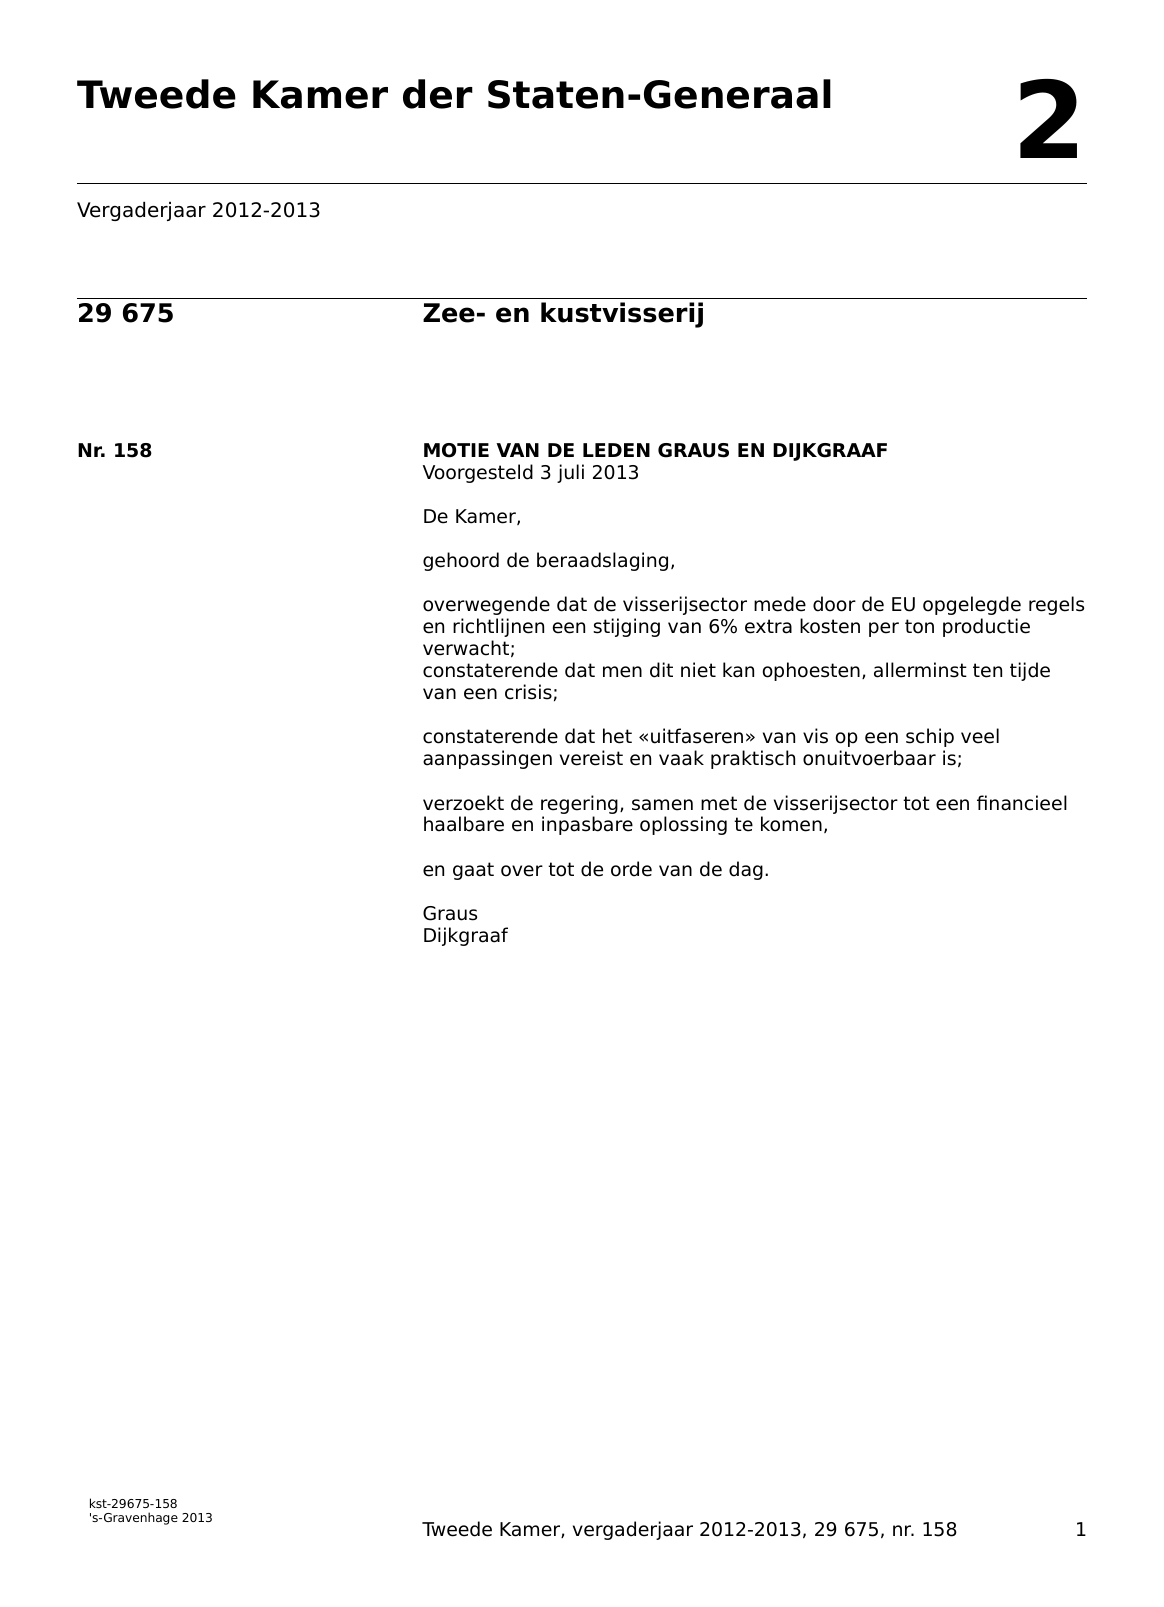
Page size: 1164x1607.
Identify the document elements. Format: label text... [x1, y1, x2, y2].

table_header Tweede Kamer der Staten-Generaal [77, 59, 886, 183]
subtitle Nr. 158 MOTIE VAN DE LEDEN GRAUS EN DIJKGRAAF [77, 440, 1087, 462]
text constaterende dat het «uitfaseren» van vis op een schip veel aanpassingen vereist en vaak praktisch onuitvoerbaar is; [422, 726, 1087, 770]
text constaterende dat men dit niet kan ophoesten, allerminst ten tijde van een crisis; [422, 660, 1087, 704]
text kst-29675-158 [88, 1497, 323, 1511]
subtitle 29 675 Zee- en kustvisserij [77, 299, 1087, 329]
text verzoekt de regering, samen met de visserijsector tot een financieel haalbare en inpasbare oplossing te komen, [422, 792, 1087, 836]
table_header 2 [886, 59, 1087, 183]
text gehoord de beraadslaging, [422, 550, 1087, 572]
text De Kamer, [422, 506, 1087, 528]
text Graus [422, 903, 1087, 925]
text Voorgesteld 3 juli 2013 [422, 462, 1087, 484]
table_cell Vergaderjaar 2012-2013 [77, 184, 1087, 298]
text 's-Gravenhage 2013 [88, 1511, 323, 1525]
text overwegende dat de visserijsector mede door de EU opgelegde regels en richtlijnen een stijging van 6% extra kosten per ton productie verwacht; [422, 594, 1087, 660]
text en gaat over tot de orde van de dag. [422, 858, 1087, 881]
text Dijkgraaf [422, 925, 1087, 947]
